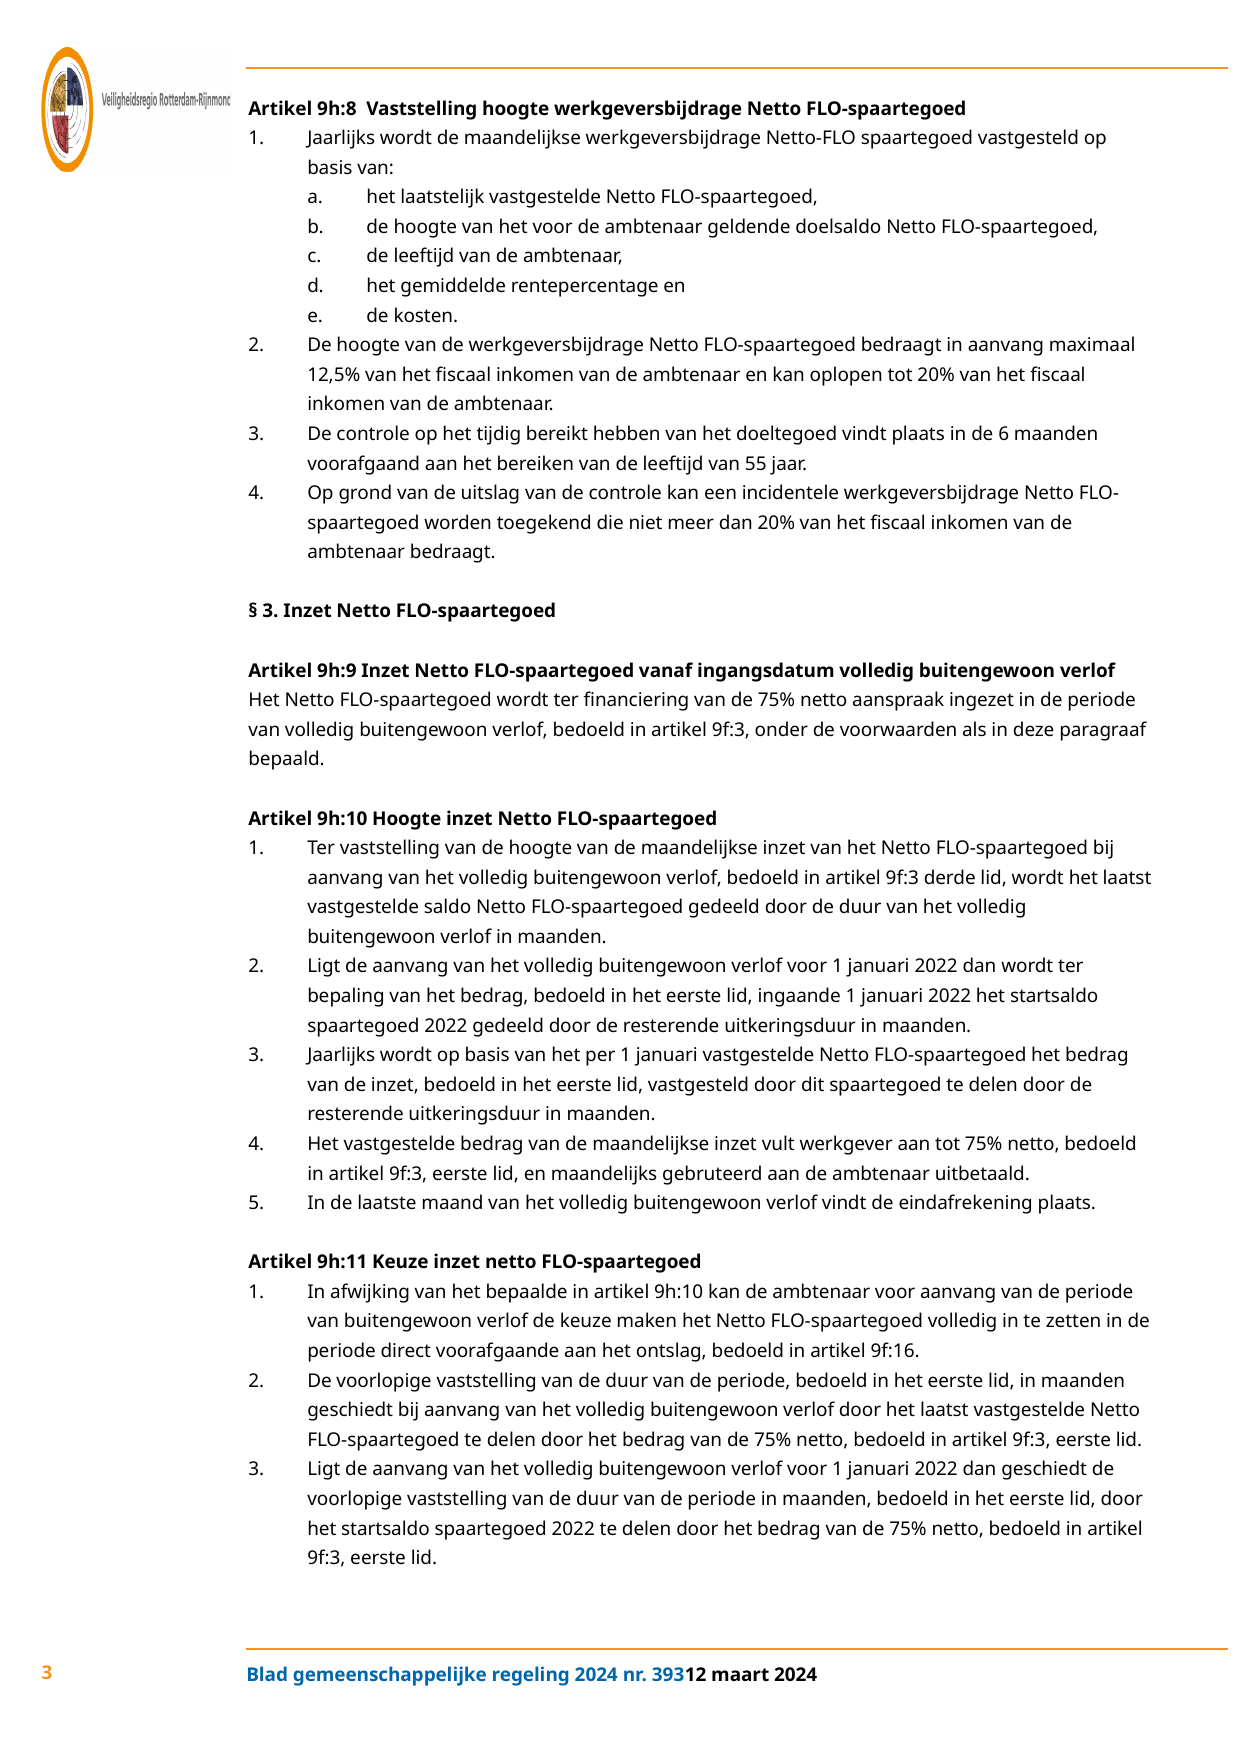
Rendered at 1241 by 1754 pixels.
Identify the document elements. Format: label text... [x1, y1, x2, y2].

text Het Netto FLO-spaartegoed wordt ter financiering van de 75% netto aanspraak ingezet in de periode van volledig buitengewoon verlof, bedoeld in artikel 9f:3, onder de voorwaarden als in deze paragraaf bepaald. [248, 686, 1152, 771]
list In de laatste maand van het volledig buitengewoon verlof vindt de eindafrekening plaats. [248, 1189, 1152, 1215]
list Jaarlijks wordt de maandelijkse werkgeversbijdrage Netto-FLO spaartegoed vastgesteld op basis van: [248, 124, 1152, 180]
list In afwijking van het bepaalde in artikel 9h:10 kan de ambtenaar voor aanvang van de periode van buitengewoon verlof de keuze maken het Netto FLO-spaartegoed volledig in te zetten in de periode direct voorafgaande aan het ontslag, bedoeld in artikel 9f:16. [248, 1278, 1152, 1363]
list de kosten. [307, 302, 1152, 328]
list Het vastgestelde bedrag van de maandelijkse inzet vult werkgever aan tot 75% netto, bedoeld in artikel 9f:3, eerste lid, en maandelijks gebruteerd aan de ambtenaar uitbetaald. [248, 1130, 1152, 1186]
text Artikel 9h:8 Vaststelling hoogte werkgeversbijdrage Netto FLO-spaartegoed [248, 95, 1152, 121]
text Artikel 9h:11 Keuze inzet netto FLO-spaartegoed [248, 1248, 1152, 1274]
list De voorlopige vaststelling van de duur van de periode, bedoeld in het eerste lid, in maanden geschiedt bij aanvang van het volledig buitengewoon verlof door het laatst vastgestelde Netto FLO-spaartegoed te delen door het bedrag van de 75% netto, bedoeld in artikel 9f:3, eerste lid. [248, 1367, 1152, 1452]
list de leeftijd van de ambtenaar, [307, 243, 1152, 268]
list Ligt de aanvang van het volledig buitengewoon verlof voor 1 januari 2022 dan geschiedt de voorlopige vaststelling van de duur van de periode in maanden, bedoeld in het eerste lid, door het startsaldo spaartegoed 2022 te delen door het bedrag van de 75% netto, bedoeld in artikel 9f:3, eerste lid. [248, 1456, 1152, 1570]
list de hoogte van het voor de ambtenaar geldende doelsaldo Netto FLO-spaartegoed, [307, 213, 1152, 239]
text Artikel 9h:10 Hoogte inzet Netto FLO-spaartegoed [248, 805, 1152, 831]
list het gemiddelde rentepercentage en [307, 272, 1152, 298]
list Ligt de aanvang van het volledig buitengewoon verlof voor 1 januari 2022 dan wordt ter bepaling van het bedrag, bedoeld in het eerste lid, ingaande 1 januari 2022 het startsaldo spaartegoed 2022 gedeeld door de resterende uitkeringsduur in maanden. [248, 953, 1152, 1038]
picture [41, 47, 231, 172]
list De controle op het tijdig bereikt hebben van het doeltegoed vindt plaats in de 6 maanden voorafgaand aan het bereiken van de leeftijd van 55 jaar. [248, 420, 1152, 476]
list Ter vaststelling van de hoogte van de maandelijkse inzet van het Netto FLO-spaartegoed bij aanvang van het volledig buitengewoon verlof, bedoeld in artikel 9f:3 derde lid, wordt het laatst vastgestelde saldo Netto FLO-spaartegoed gedeeld door de duur van het volledig buitengewoon verlof in maanden. [248, 834, 1152, 949]
list Op grond van de uitslag van de controle kan een incidentele werkgeversbijdrage Netto FLO-spaartegoed worden toegekend die niet meer dan 20% van het fiscaal inkomen van de ambtenaar bedraagt. [248, 479, 1152, 564]
list het laatstelijk vastgestelde Netto FLO-spaartegoed, [307, 183, 1152, 209]
text § 3. Inzet Netto FLO-spaartegoed [248, 598, 1152, 623]
list De hoogte van de werkgeversbijdrage Netto FLO-spaartegoed bedraagt in aanvang maximaal 12,5% van het fiscaal inkomen van de ambtenaar en kan oplopen tot 20% van het fiscaal inkomen van de ambtenaar. [248, 331, 1152, 416]
text Artikel 9h:9 Inzet Netto FLO-spaartegoed vanaf ingangsdatum volledig buitengewoon verlof [248, 657, 1152, 683]
list Jaarlijks wordt op basis van het per 1 januari vastgestelde Netto FLO-spaartegoed het bedrag van de inzet, bedoeld in het eerste lid, vastgesteld door dit spaartegoed te delen door de resterende uitkeringsduur in maanden. [248, 1041, 1152, 1126]
